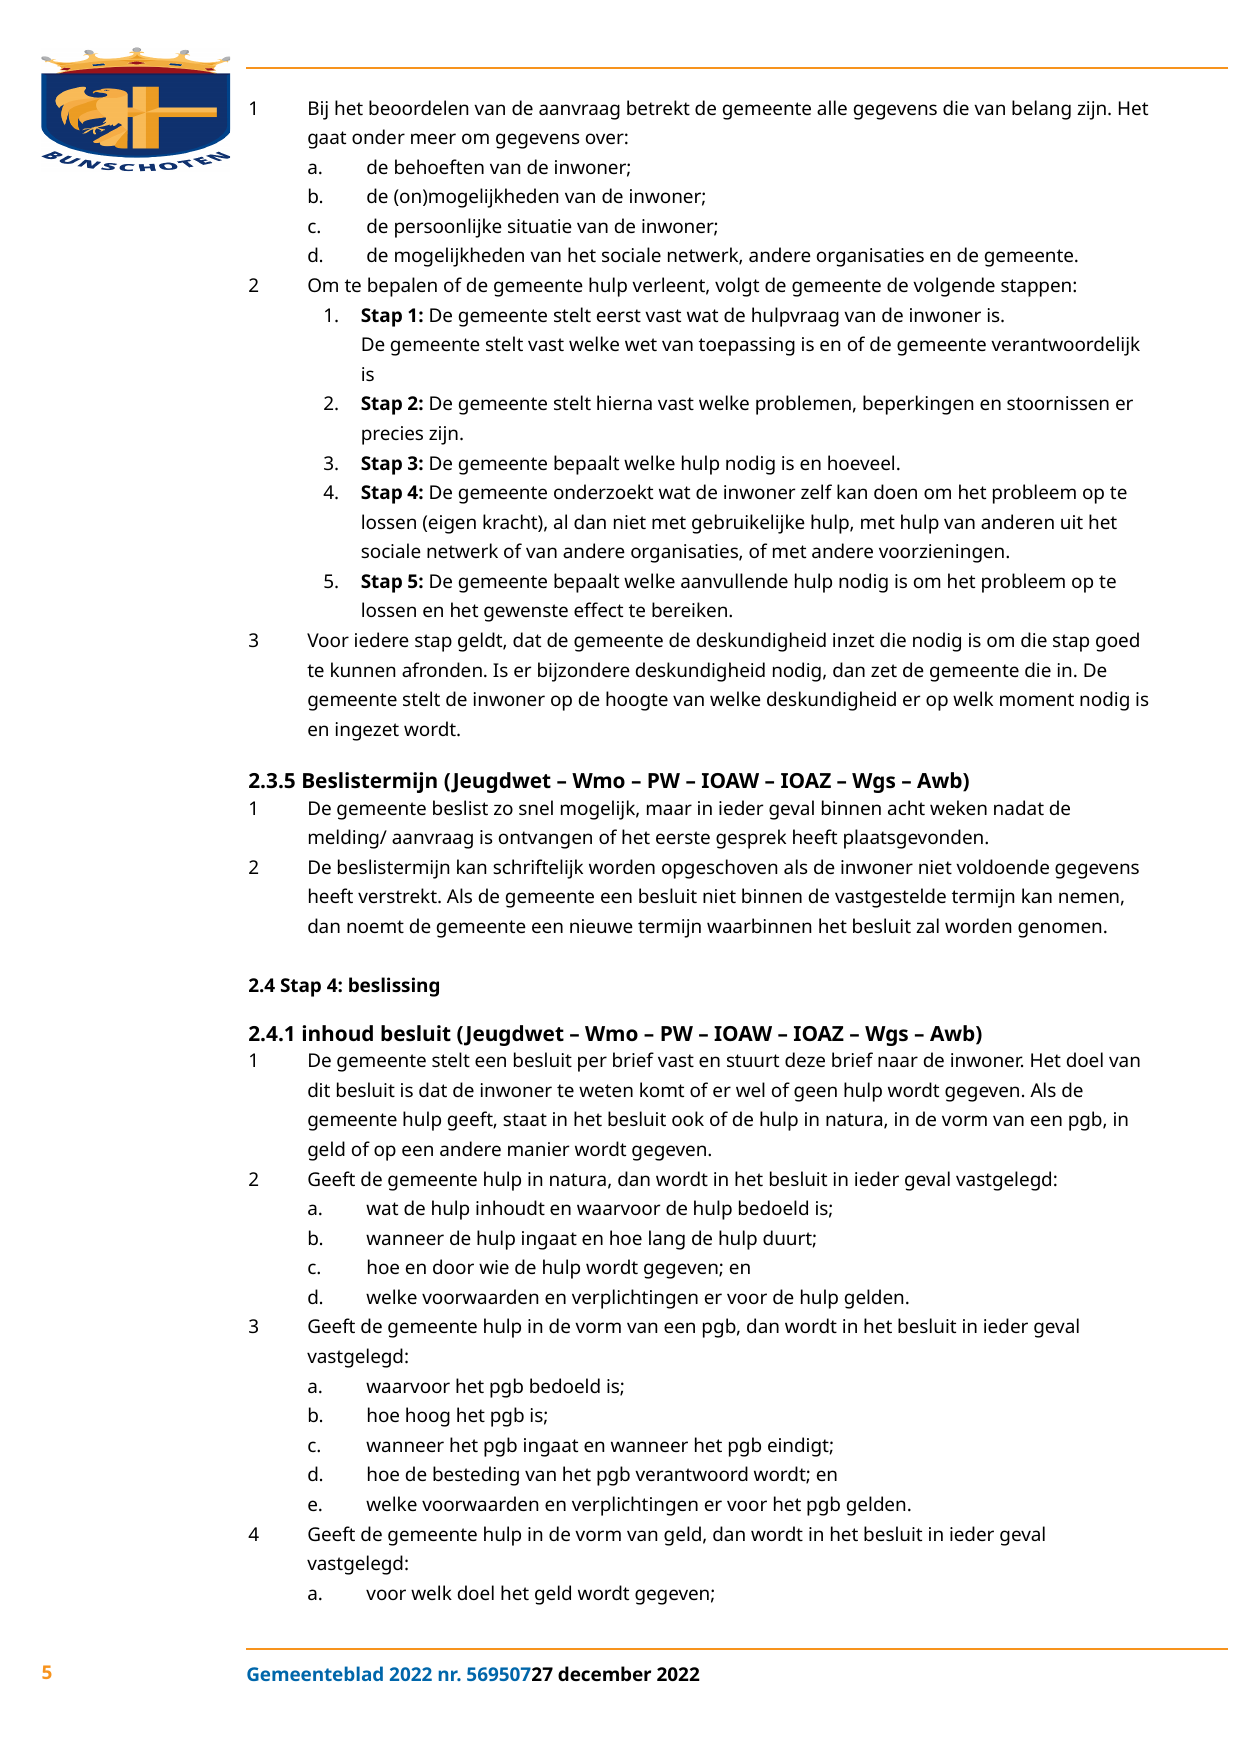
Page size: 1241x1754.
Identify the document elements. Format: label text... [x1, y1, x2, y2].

list Stap 2: De gemeente stelt hierna vast welke problemen, beperkingen en stoornissen er precies zijn. [323, 391, 1152, 446]
list wat de hulp inhoudt en waarvoor de hulp bedoeld is; [307, 1195, 1152, 1221]
list de mogelijkheden van het sociale netwerk, andere organisaties en de gemeente. [307, 243, 1152, 268]
list De gemeente stelt een besluit per brief vast en stuurt deze brief naar de inwoner. Het doel van dit besluit is dat de inwoner te weten komt of er wel of geen hulp wordt gegeven. Als de gemeente hulp geeft, staat in het besluit ook of de hulp in natura, in de vorm van een pgb, in geld of op een andere manier wordt gegeven. [248, 1047, 1152, 1162]
list De gemeente beslist zo snel mogelijk, maar in ieder geval binnen acht weken nadat de melding/ aanvraag is ontvangen of het eerste gesprek heeft plaatsgevonden. [248, 795, 1152, 850]
list Geeft de gemeente hulp in natura, dan wordt in het besluit in ieder geval vastgelegd: [248, 1166, 1152, 1191]
list wanneer het pgb ingaat en wanneer het pgb eindigt; [307, 1432, 1152, 1458]
list hoe en door wie de hulp wordt gegeven; en [307, 1254, 1152, 1280]
list de (on)mogelijkheden van de inwoner; [307, 183, 1152, 209]
list hoe de besteding van het pgb verantwoord wordt; en [307, 1462, 1152, 1487]
list Stap 4: De gemeente onderzoekt wat de inwoner zelf kan doen om het probleem op te lossen (eigen kracht), al dan niet met gebruikelijke hulp, met hulp van anderen uit het sociale netwerk of van andere organisaties, of met andere voorzieningen. [323, 479, 1152, 564]
list voor welk doel het geld wordt gegeven; [307, 1580, 1152, 1606]
text 2.4.1 inhoud besluit (Jeugdwet – Wmo – PW – IOAW – IOAZ – Wgs – Awb) [248, 1019, 1152, 1047]
list Geeft de gemeente hulp in de vorm van een pgb, dan wordt in het besluit in ieder geval vastgelegd: [248, 1314, 1152, 1369]
list de behoeften van de inwoner; [307, 154, 1152, 180]
text 2.4 Stap 4: beslissing [248, 972, 1152, 998]
list Om te bepalen of de gemeente hulp verleent, volgt de gemeente de volgende stappen: [248, 272, 1152, 298]
list Voor iedere stap geldt, dat de gemeente de deskundigheid inzet die nodig is om die stap goed te kunnen afronden. Is er bijzondere deskundigheid nodig, dan zet de gemeente die in. De gemeente stelt de inwoner op de hoogte van welke deskundigheid er op welk moment nodig is en ingezet wordt. [248, 627, 1152, 742]
picture [41, 47, 231, 172]
list Geeft de gemeente hulp in de vorm van geld, dan wordt in het besluit in ieder geval vastgelegd: [248, 1521, 1152, 1576]
list de persoonlijke situatie van de inwoner; [307, 213, 1152, 239]
list wanneer de hulp ingaat en hoe lang de hulp duurt; [307, 1225, 1152, 1251]
list hoe hoog het pgb is; [307, 1402, 1152, 1428]
list De beslistermijn kan schriftelijk worden opgeschoven als de inwoner niet voldoende gegevens heeft verstrekt. Als de gemeente een besluit niet binnen de vastgestelde termijn kan nemen, dan noemt de gemeente een nieuwe termijn waarbinnen het besluit zal worden genomen. [248, 854, 1152, 939]
list Stap 5: De gemeente bepaalt welke aanvullende hulp nodig is om het probleem op te lossen en het gewenste effect te bereiken. [323, 568, 1152, 623]
list Stap 3: De gemeente bepaalt welke hulp nodig is en hoeveel. [323, 450, 1152, 476]
list waarvoor het pgb bedoeld is; [307, 1373, 1152, 1398]
list welke voorwaarden en verplichtingen er voor de hulp gelden. [307, 1284, 1152, 1310]
list Stap 1: De gemeente stelt eerst vast wat de hulpvraag van de inwoner is. [323, 302, 1152, 328]
text 2.3.5 Beslistermijn (Jeugdwet – Wmo – PW – IOAW – IOAZ – Wgs – Awb) [248, 766, 1152, 795]
list welke voorwaarden en verplichtingen er voor het pgb gelden. [307, 1491, 1152, 1517]
list De gemeente stelt vast welke wet van toepassing is en of de gemeente verantwoordelijk is [323, 331, 1152, 387]
list Bij het beoordelen van de aanvraag betrekt de gemeente alle gegevens die van belang zijn. Het gaat onder meer om gegevens over: [248, 95, 1152, 150]
